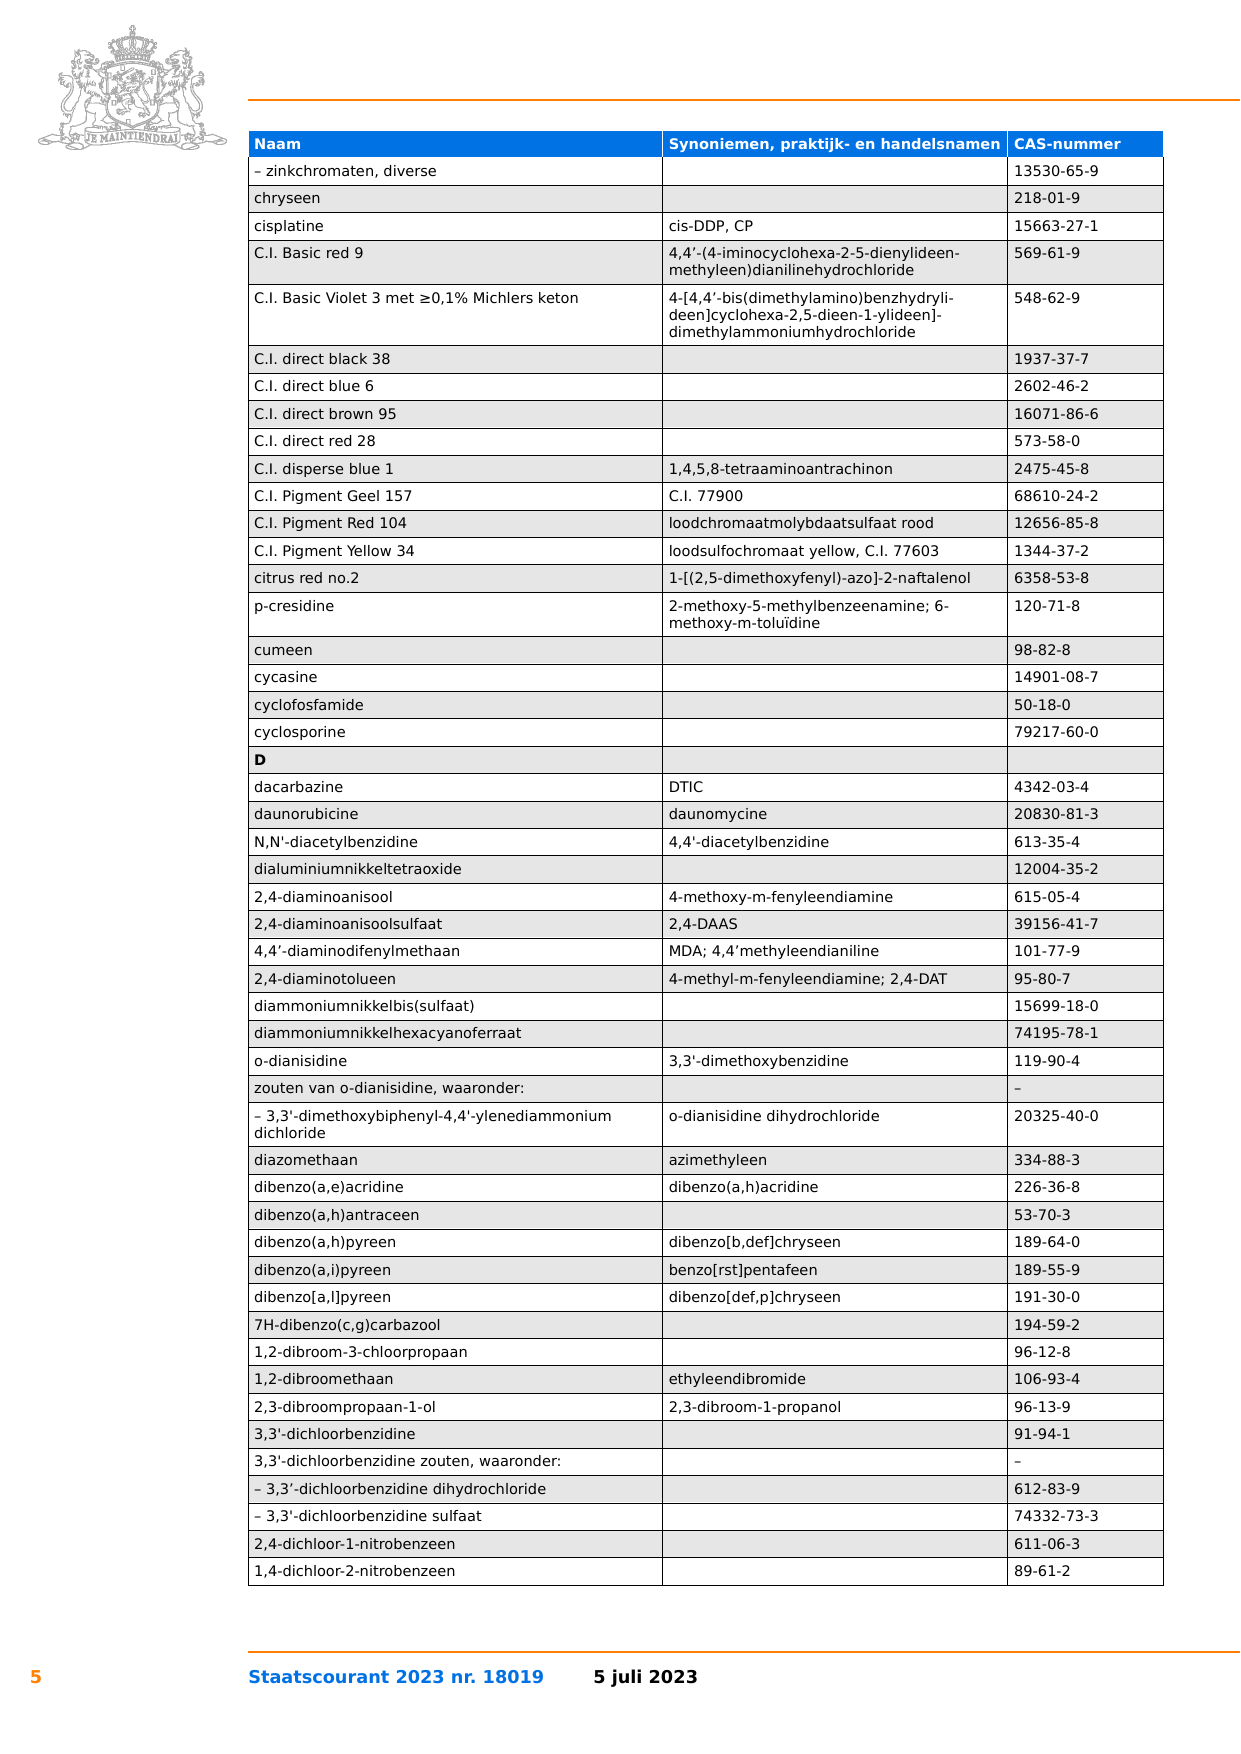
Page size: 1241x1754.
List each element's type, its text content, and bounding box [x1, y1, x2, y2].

table_cell 2,3-dibroom-1-propanol [663, 1394, 1007, 1420]
table_cell 194-59-2 [1008, 1312, 1163, 1338]
table_header Naam [249, 131, 662, 157]
table_cell 569-61-9 [1008, 241, 1163, 284]
table_cell [663, 1421, 1007, 1448]
table_cell N,N'-diacetylbenzidine [249, 829, 662, 855]
table_cell 615-05-4 [1008, 884, 1163, 910]
table_cell 13530-65-9 [1008, 158, 1163, 185]
table_cell cycasine [249, 665, 662, 691]
table_cell loodchromaatmolybdaatsulfaat rood [663, 511, 1007, 537]
table_cell 68610-24-2 [1008, 483, 1163, 509]
table_cell – 3,3'-dimethoxybiphenyl-4,4'-ylenediammonium dichloride [249, 1103, 662, 1146]
table_cell 2,4-DAAS [663, 911, 1007, 937]
table_cell 4-[4,4’-bis(dimethylamino)benzhydryli-deen]cyclohexa-2,5-dieen-1-ylideen]-dimethylammoniumhydrochloride [663, 285, 1007, 345]
table_cell [663, 1558, 1007, 1584]
table_cell 1,2-dibroomethaan [249, 1366, 662, 1393]
table_cell [1008, 747, 1163, 773]
table_cell 4,4’-diaminodifenylmethaan [249, 939, 662, 965]
table_cell 12656-85-8 [1008, 511, 1163, 537]
table_cell daunorubicine [249, 802, 662, 828]
table_cell 218-01-9 [1008, 186, 1163, 212]
table_cell 39156-41-7 [1008, 911, 1163, 937]
table_cell 96-12-8 [1008, 1339, 1163, 1365]
table_cell 4342-03-4 [1008, 774, 1163, 801]
table_cell 53-70-3 [1008, 1202, 1163, 1228]
table_cell loodsulfochromaat yellow, C.I. 77603 [663, 538, 1007, 564]
table_cell chryseen [249, 186, 662, 212]
table_cell 120-71-8 [1008, 593, 1163, 636]
table_cell DTIC [663, 774, 1007, 801]
table_cell 611-06-3 [1008, 1531, 1163, 1557]
table_cell dibenzo[def,p]chryseen [663, 1284, 1007, 1311]
picture [38, 25, 227, 150]
table_cell 2602-46-2 [1008, 374, 1163, 400]
table_header Synoniemen, praktijk- en handelsnamen [663, 131, 1007, 157]
table_cell azimethyleen [663, 1147, 1007, 1174]
table_cell dibenzo[b,def]chryseen [663, 1230, 1007, 1256]
table_cell dibenzo(a,i)pyreen [249, 1257, 662, 1283]
table_cell 4-methoxy-m-fenyleendiamine [663, 884, 1007, 910]
table_cell [663, 856, 1007, 883]
table_cell C.I. direct black 38 [249, 346, 662, 373]
table_cell 20325-40-0 [1008, 1103, 1163, 1146]
table_cell 95-80-7 [1008, 966, 1163, 992]
table_cell o-dianisidine [249, 1048, 662, 1074]
table_cell 573-58-0 [1008, 429, 1163, 455]
table_cell 12004-35-2 [1008, 856, 1163, 883]
table_cell [663, 1339, 1007, 1365]
table_cell [663, 1202, 1007, 1228]
table_cell 101-77-9 [1008, 939, 1163, 965]
table_cell C.I. direct red 28 [249, 429, 662, 455]
table_cell cyclosporine [249, 719, 662, 746]
table_cell dibenzo(a,h)antraceen [249, 1202, 662, 1228]
table_cell 4,4’-(4-iminocyclohexa-2-5-dienylideen­methyleen)dianilinehydrochloride [663, 241, 1007, 284]
table_cell 6358-53-8 [1008, 565, 1163, 592]
table_cell – 3,3’-dichloorbenzidine dihydrochloride [249, 1476, 662, 1502]
table_cell 1,4,5,8-tetraaminoantrachinon [663, 456, 1007, 482]
table_cell cisplatine [249, 213, 662, 239]
table_cell 612-83-9 [1008, 1476, 1163, 1502]
table_cell C.I. 77900 [663, 483, 1007, 509]
table_cell MDA; 4,4’methyleendianiline [663, 939, 1007, 965]
table_cell 1,4-dichloor-2-nitrobenzeen [249, 1558, 662, 1584]
table_cell [663, 1449, 1007, 1475]
table_cell 50-18-0 [1008, 692, 1163, 718]
table_cell dibenzo[a,l]pyreen [249, 1284, 662, 1311]
table_cell benzo[rst]pentafeen [663, 1257, 1007, 1283]
table_cell cis-DDP, CP [663, 213, 1007, 239]
table_cell [663, 1531, 1007, 1557]
table_cell [663, 401, 1007, 427]
table_cell dibenzo(a,e)acridine [249, 1175, 662, 1201]
table_cell 16071-86-6 [1008, 401, 1163, 427]
table_cell 334-88-3 [1008, 1147, 1163, 1174]
table_cell 1937-37-7 [1008, 346, 1163, 373]
table_cell citrus red no.2 [249, 565, 662, 592]
table_cell 191-30-0 [1008, 1284, 1163, 1311]
table_cell 1,2-dibroom-3-chloorpropaan [249, 1339, 662, 1365]
table_cell 2,4-diaminoanisoolsulfaat [249, 911, 662, 937]
table_cell [663, 1476, 1007, 1502]
table_cell 3,3'-dichloorbenzidine zouten, waaronder: [249, 1449, 662, 1475]
table_cell 91-94-1 [1008, 1421, 1163, 1448]
table_cell 226-36-8 [1008, 1175, 1163, 1201]
table_header CAS-nummer [1008, 131, 1163, 157]
table_cell zouten van o-dianisidine, waaronder: [249, 1076, 662, 1102]
table_cell – zinkchromaten, diverse [249, 158, 662, 185]
table_cell p-cresidine [249, 593, 662, 636]
table_cell 3,3'-dimethoxybenzidine [663, 1048, 1007, 1074]
table_cell [663, 665, 1007, 691]
table_cell C.I. direct brown 95 [249, 401, 662, 427]
table_cell 15699-18-0 [1008, 993, 1163, 1020]
table_cell 74195-78-1 [1008, 1021, 1163, 1047]
table_cell C.I. Basic Violet 3 met ≥0,1% Michlers keton [249, 285, 662, 345]
table_cell [663, 1504, 1007, 1530]
table_cell dibenzo(a,h)pyreen [249, 1230, 662, 1256]
table_cell 96-13-9 [1008, 1394, 1163, 1420]
table_cell 89-61-2 [1008, 1558, 1163, 1584]
table_cell 74332-73-3 [1008, 1504, 1163, 1530]
table_cell dibenzo(a,h)acridine [663, 1175, 1007, 1201]
table_cell [663, 993, 1007, 1020]
table_cell 2,3-dibroompropaan-1-ol [249, 1394, 662, 1420]
table_cell diammoniumnikkelhexacyanoferraat [249, 1021, 662, 1047]
table_cell [663, 374, 1007, 400]
table_cell D [249, 747, 662, 773]
table_cell – [1008, 1076, 1163, 1102]
table_cell 548-62-9 [1008, 285, 1163, 345]
table_cell 2475-45-8 [1008, 456, 1163, 482]
table_cell 1-[(2,5-dimethoxyfenyl)-azo]-2-naftalenol [663, 565, 1007, 592]
table_cell 2-methoxy-5-methylbenzeenamine; 6-methoxy-m-toluïdine [663, 593, 1007, 636]
table_cell cyclofosfamide [249, 692, 662, 718]
table_cell 79217-60-0 [1008, 719, 1163, 746]
table_cell 20830-81-3 [1008, 802, 1163, 828]
table_cell 15663-27-1 [1008, 213, 1163, 239]
table_cell [663, 1312, 1007, 1338]
table_cell 106-93-4 [1008, 1366, 1163, 1393]
table_cell [663, 429, 1007, 455]
table_cell [663, 719, 1007, 746]
table_cell 119-90-4 [1008, 1048, 1163, 1074]
table_cell 14901-08-7 [1008, 665, 1163, 691]
table_cell 613-35-4 [1008, 829, 1163, 855]
table_cell 189-55-9 [1008, 1257, 1163, 1283]
table_cell C.I. Pigment Red 104 [249, 511, 662, 537]
table_cell 98-82-8 [1008, 637, 1163, 663]
table_cell [663, 186, 1007, 212]
table_cell ethyleendibromide [663, 1366, 1007, 1393]
table_cell 7H-dibenzo(c,g)carbazool [249, 1312, 662, 1338]
table_cell 189-64-0 [1008, 1230, 1163, 1256]
table_cell dialuminiumnikkeltetraoxide [249, 856, 662, 883]
table_cell [663, 747, 1007, 773]
table_cell 2,4-diaminoanisool [249, 884, 662, 910]
table_cell [663, 346, 1007, 373]
table_cell 2,4-dichloor-1-nitrobenzeen [249, 1531, 662, 1557]
table_cell C.I. Basic red 9 [249, 241, 662, 284]
table_cell [663, 1021, 1007, 1047]
table_cell [663, 692, 1007, 718]
table_cell 2,4-diaminotolueen [249, 966, 662, 992]
table_cell 1344-37-2 [1008, 538, 1163, 564]
table_cell [663, 637, 1007, 663]
table_cell C.I. Pigment Geel 157 [249, 483, 662, 509]
table_cell – 3,3'-dichloorbenzidine sulfaat [249, 1504, 662, 1530]
table_cell cumeen [249, 637, 662, 663]
table_cell [663, 158, 1007, 185]
table_cell diazomethaan [249, 1147, 662, 1174]
table_cell 3,3'-dichloorbenzidine [249, 1421, 662, 1448]
table_cell C.I. Pigment Yellow 34 [249, 538, 662, 564]
table_cell [663, 1076, 1007, 1102]
table_cell dacarbazine [249, 774, 662, 801]
table_cell C.I. disperse blue 1 [249, 456, 662, 482]
table_cell C.I. direct blue 6 [249, 374, 662, 400]
table_cell diammoniumnikkelbis(sulfaat) [249, 993, 662, 1020]
table_cell daunomycine [663, 802, 1007, 828]
table_cell 4,4'-diacetylbenzidine [663, 829, 1007, 855]
table_cell – [1008, 1449, 1163, 1475]
table_cell o-dianisidine dihydrochloride [663, 1103, 1007, 1146]
table_cell 4-methyl-m-fenyleendiamine; 2,4-DAT [663, 966, 1007, 992]
